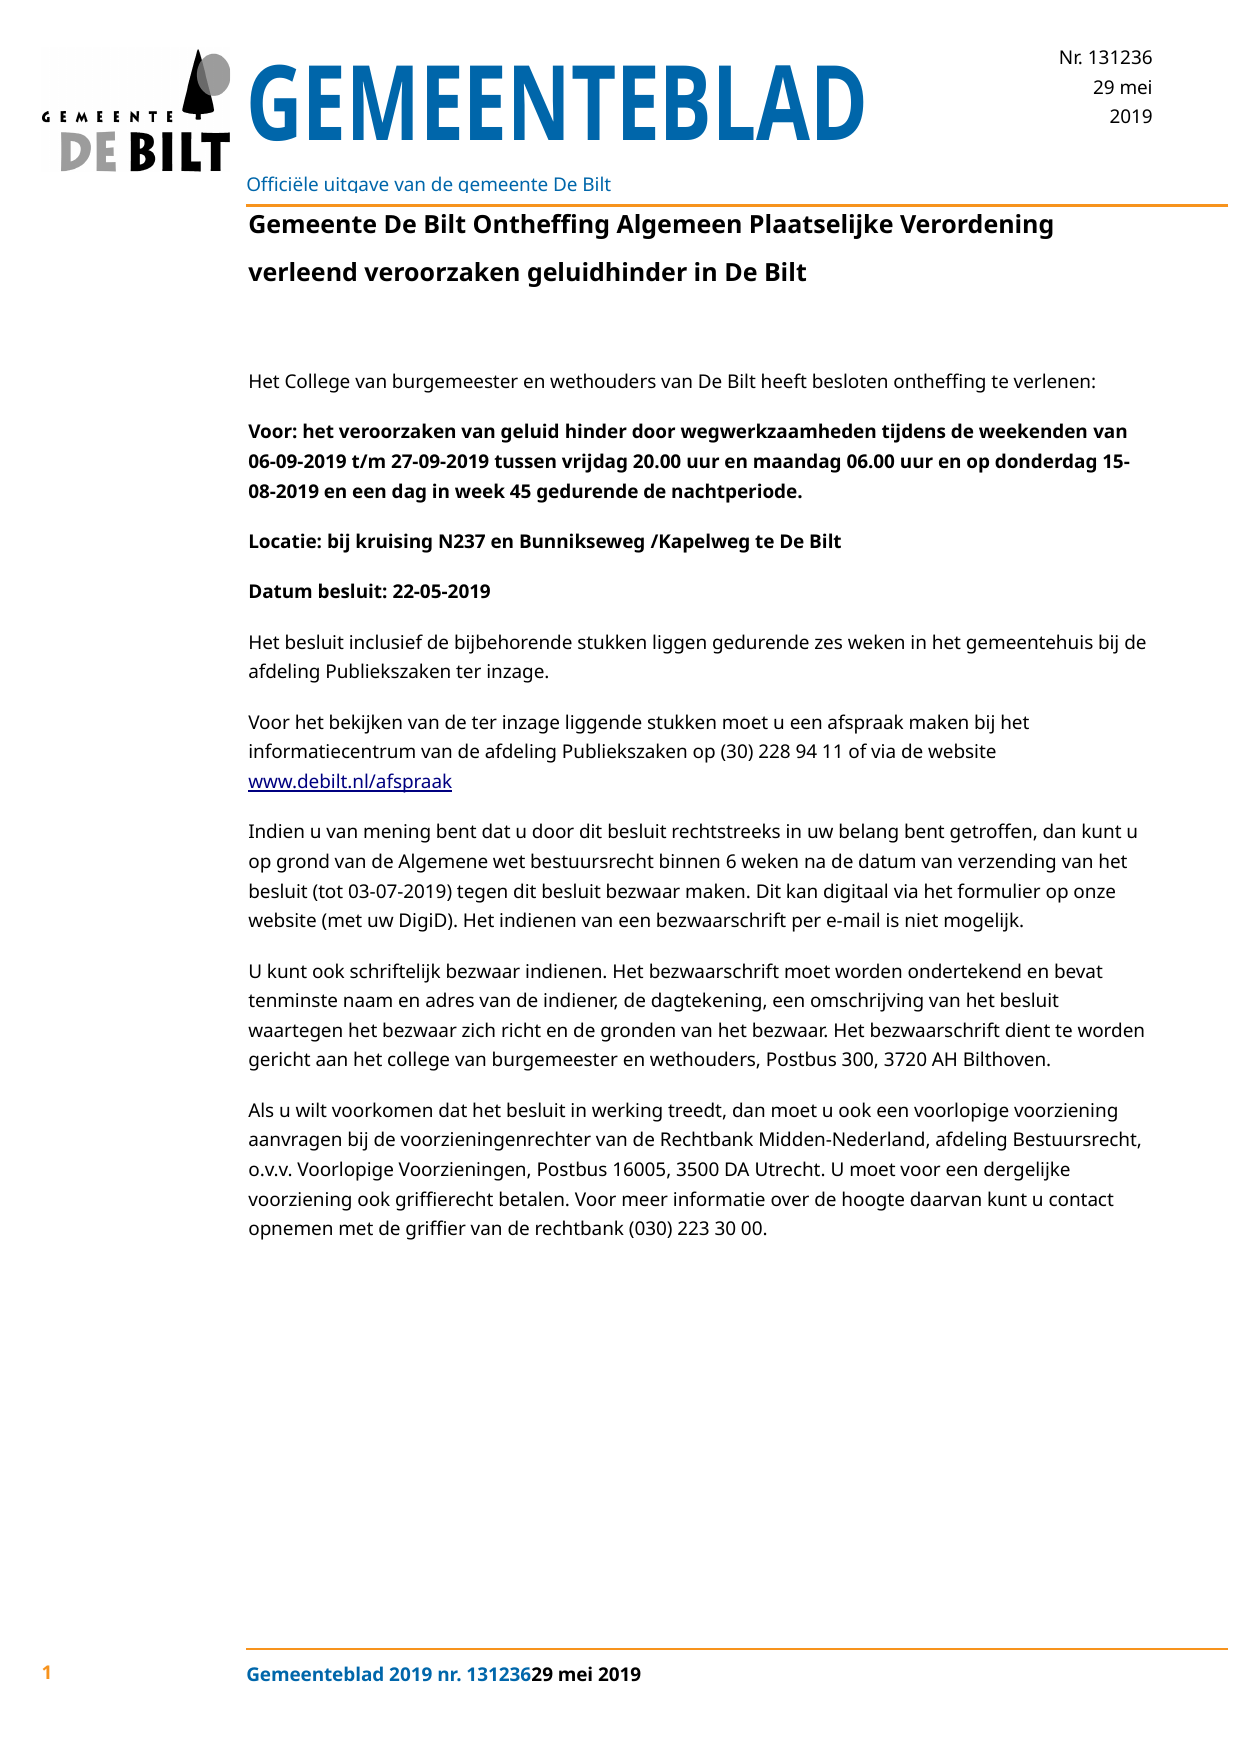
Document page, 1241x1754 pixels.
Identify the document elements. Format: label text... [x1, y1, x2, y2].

text Locatie: bij kruising N237 en Bunnikseweg /Kapelweg te De Bilt [248, 528, 1152, 554]
text Indien u van mening bent dat u door dit besluit rechtstreeks in uw belang bent getroffen, dan kunt u op grond van de Algemene wet bestuursrecht binnen 6 weken na de datum van verzending van het besluit (tot 03-07-2019) tegen dit besluit bezwaar maken. Dit kan digitaal via het formulier op onze website (met uw DigiD). Het indienen van een bezwaarschrift per e-mail is niet mogelijk. [248, 819, 1152, 933]
text Het College van burgemeester en wethouders van De Bilt heeft besloten ontheffing te verlenen: [248, 368, 1152, 394]
picture [41, 47, 231, 172]
text Als u wilt voorkomen dat het besluit in werking treedt, dan moet u ook een voorlopige voorziening aanvragen bij de voorzieningenrechter van de Rechtbank Midden-Nederland, afdeling Bestuursrecht, o.v.v. Voorlopige Voorzieningen, Postbus 16005, 3500 DA Utrecht. U moet voor een dergelijke voorziening ook griffierecht betalen. Voor meer informatie over de hoogte daarvan kunt u contact opnemen met de griffier van de rechtbank (030) 223 30 00. [248, 1097, 1152, 1241]
text Het besluit inclusief de bijbehorende stukken liggen gedurende zes weken in het gemeentehuis bij de afdeling Publiekszaken ter inzage. [248, 629, 1152, 684]
text U kunt ook schriftelijk bezwaar indienen. Het bezwaarschrift moet worden ondertekend en bevat tenminste naam en adres van de indiener, de dagtekening, een omschrijving van het besluit waartegen het bezwaar zich richt en de gronden van het bezwaar. Het bezwaarschrift dient te worden gericht aan het college van burgemeester en wethouders, Postbus 300, 3720 AH Bilthoven. [248, 958, 1152, 1072]
text Voor: het veroorzaken van geluid hinder door wegwerkzaamheden tijdens de weekenden van 06-09-2019 t/m 27-09-2019 tussen vrijdag 20.00 uur en maandag 06.00 uur en op donderdag 15-08-2019 en een dag in week 45 gedurende de nachtperiode. [248, 419, 1152, 504]
text Gemeente De Bilt Ontheffing Algemeen Plaatselijke Verordening verleend veroorzaken geluidhinder in De Bilt [248, 207, 1152, 288]
text Datum besluit: 22-05-2019 [248, 579, 1152, 604]
text Voor het bekijken van de ter inzage liggende stukken moet u een afspraak maken bij het informatiecentrum van de afdeling Publiekszaken op (30) 228 94 11 of via de website www.debilt.nl/afspraak [248, 709, 1152, 794]
